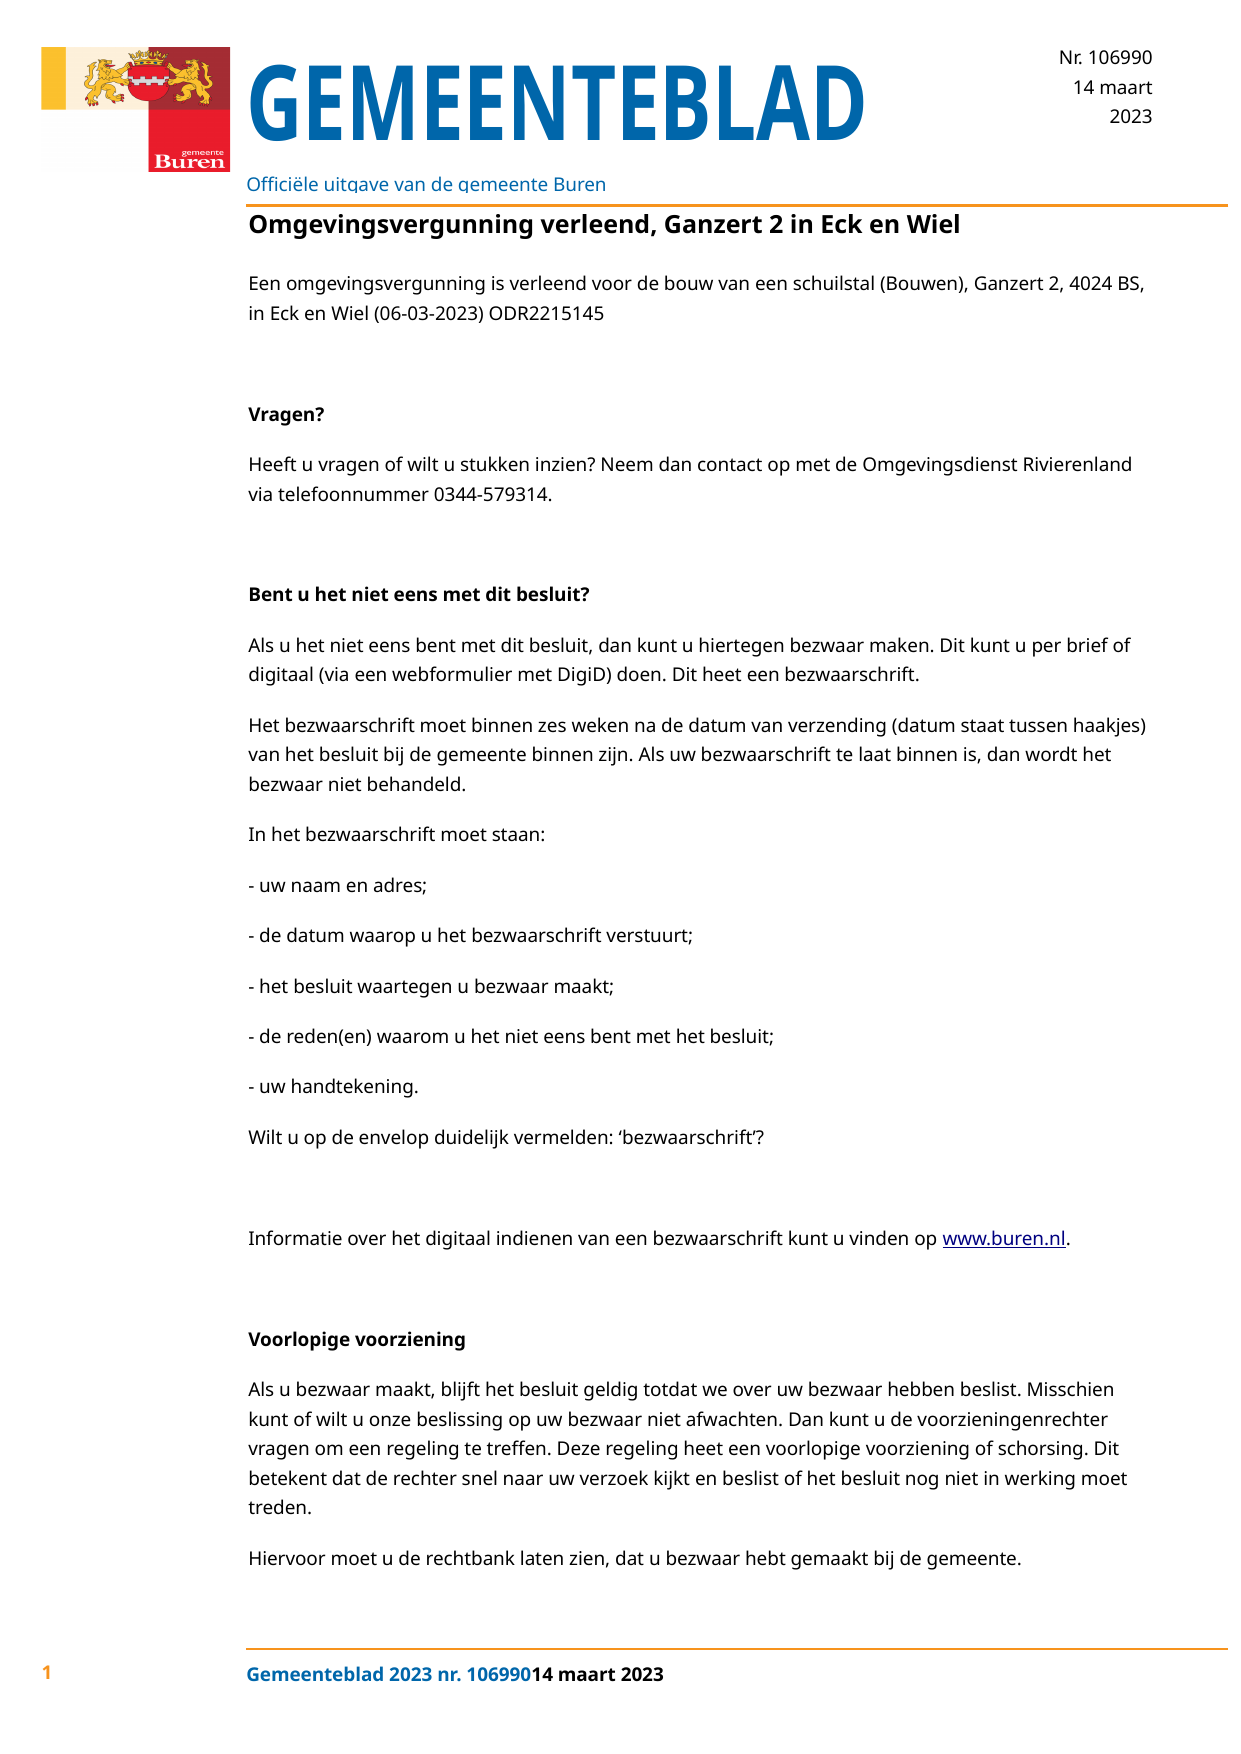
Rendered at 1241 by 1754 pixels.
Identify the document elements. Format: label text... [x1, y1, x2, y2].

text Vragen? [248, 401, 1152, 426]
picture [41, 47, 231, 172]
text Als u het niet eens bent met dit besluit, dan kunt u hiertegen bezwaar maken. Dit kunt u per brief of digitaal (via een webformulier met DigiD) doen. Dit heet een bezwaarschrift. [248, 632, 1152, 687]
text - uw naam en adres; [248, 872, 1152, 898]
text Een omgevingsvergunning is verleend voor de bouw van een schuilstal (Bouwen), Ganzert 2, 4024 BS, in Eck en Wiel (06-03-2023) ODR2215145 [248, 270, 1152, 326]
text - de reden(en) waarom u het niet eens bent met het besluit; [248, 1023, 1152, 1049]
text Heeft u vragen of wilt u stukken inzien? Neem dan contact op met de Omgevingsdienst Rivierenland via telefoonnummer 0344-579314. [248, 451, 1152, 506]
text In het bezwaarschrift moet staan: [248, 822, 1152, 847]
text - het besluit waartegen u bezwaar maakt; [248, 973, 1152, 998]
text - de datum waarop u het bezwaarschrift verstuurt; [248, 922, 1152, 948]
text Voorlopige voorziening [248, 1326, 1152, 1351]
text Hiervoor moet u de rechtbank laten zien, dat u bezwaar hebt gemaakt bij de gemeente. [248, 1545, 1152, 1571]
text Wilt u op de envelop duidelijk vermelden: ‘bezwaarschrift’? [248, 1124, 1152, 1150]
text Het bezwaarschrift moet binnen zes weken na de datum van verzending (datum staat tussen haakjes) van het besluit bij de gemeente binnen zijn. Als uw bezwaarschrift te laat binnen is, dan wordt het bezwaar niet behandeld. [248, 712, 1152, 797]
text Informatie over het digitaal indienen van een bezwaarschrift kunt u vinden op www.buren.nl. [248, 1225, 1152, 1251]
text - uw handtekening. [248, 1074, 1152, 1099]
text Als u bezwaar maakt, blijft het besluit geldig totdat we over uw bezwaar hebben beslist. Misschien kunt of wilt u onze beslissing op uw bezwaar niet afwachten. Dan kunt u de voorzieningenrechter vragen om een regeling te treffen. Deze regeling heet een voorlopige voorziening of schorsing. Dit betekent dat de rechter snel naar uw verzoek kijkt en beslist of het besluit nog niet in werking moet treden. [248, 1376, 1152, 1520]
text Bent u het niet eens met dit besluit? [248, 582, 1152, 607]
text Omgevingsvergunning verleend, Ganzert 2 in Eck en Wiel [248, 207, 1152, 241]
